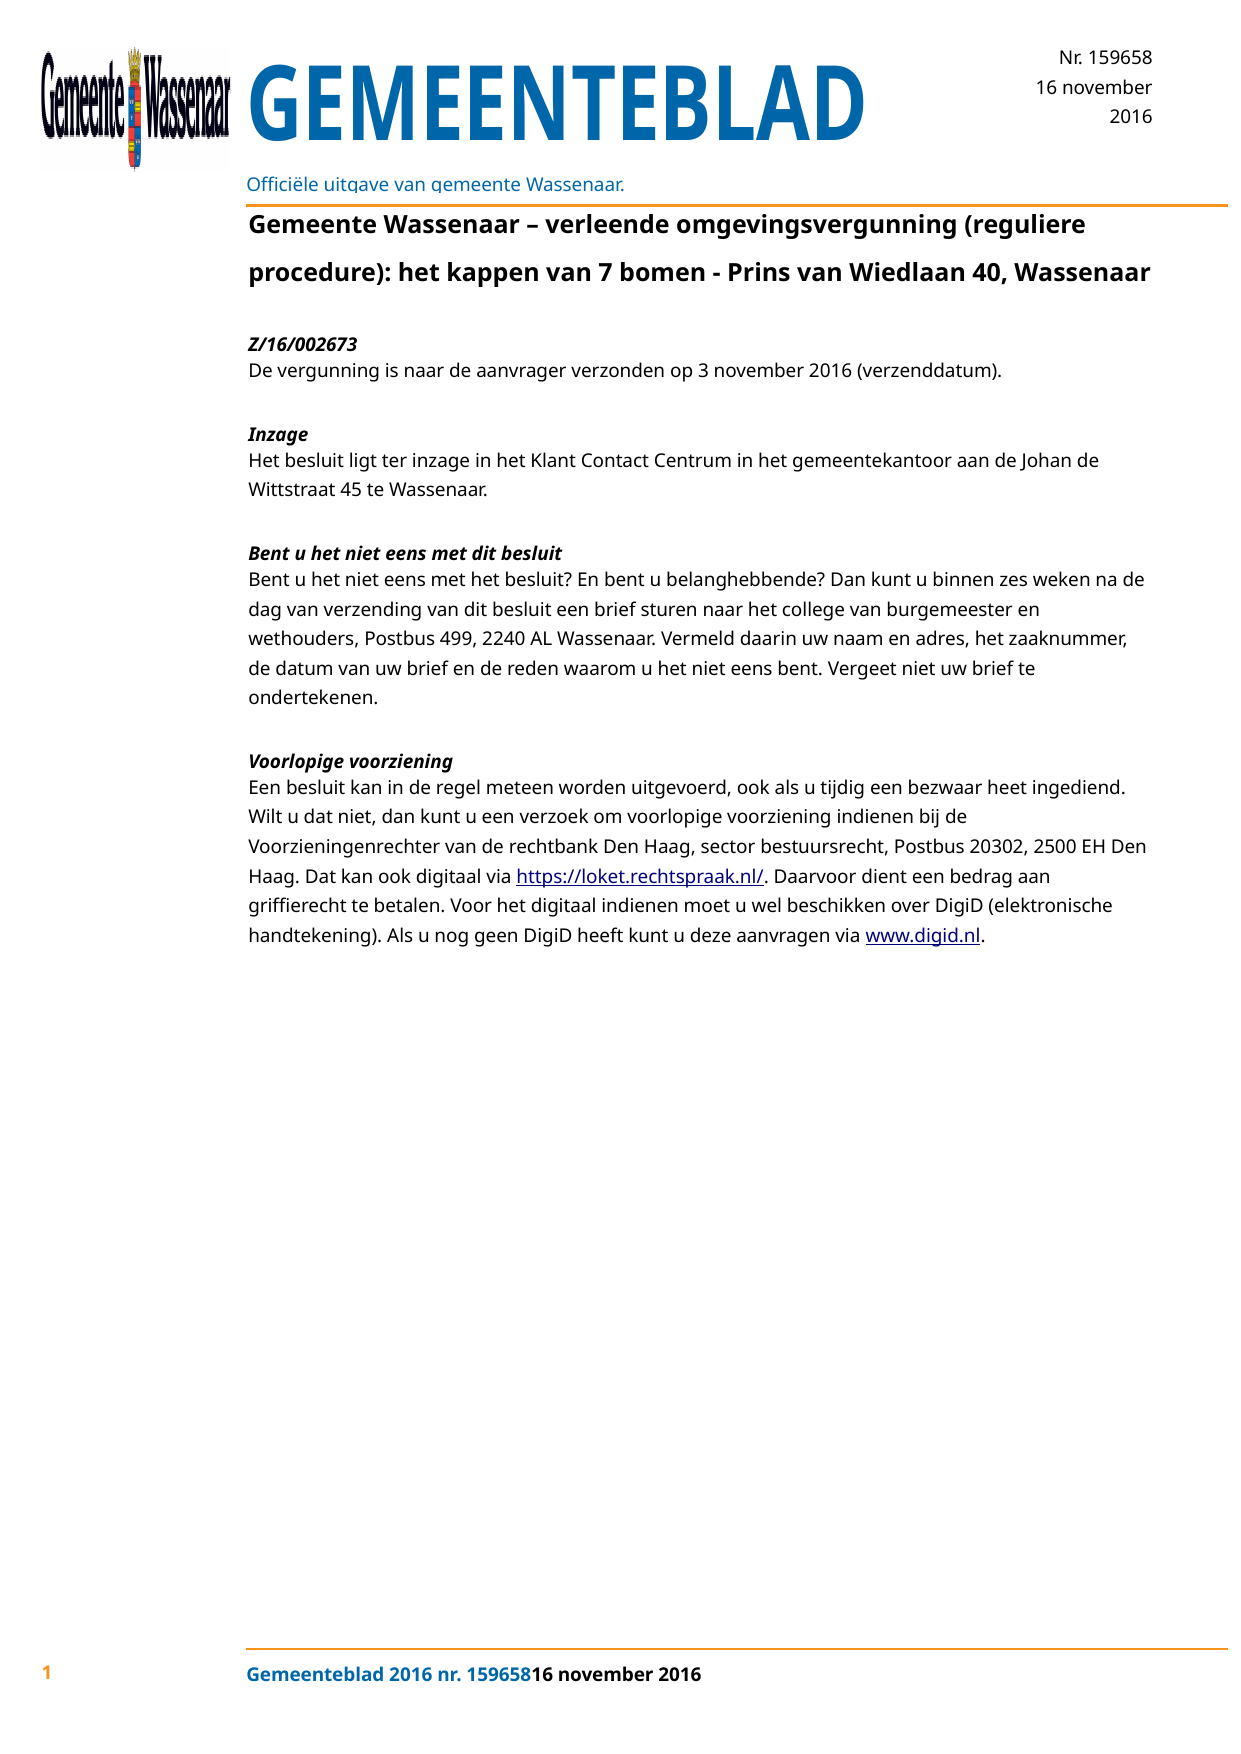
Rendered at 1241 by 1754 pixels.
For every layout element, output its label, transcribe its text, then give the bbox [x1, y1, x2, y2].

text Bent u het niet eens met dit besluit [248, 540, 1152, 566]
text Een besluit kan in de regel meteen worden uitgevoerd, ook als u tijdig een bezwaar heet ingediend. Wilt u dat niet, dan kunt u een verzoek om voorlopige voorziening indienen bij de Voorzieningenrechter van de rechtbank Den Haag, sector bestuursrecht, Postbus 20302, 2500 EH Den Haag. Dat kan ook digitaal via https://loket.rechtspraak.nl/. Daarvoor dient een bedrag aan griffierecht te betalen. Voor het digitaal indienen moet u wel beschikken over DigiD (elektronische handtekening). Als u nog geen DigiD heeft kunt u deze aanvragen via www.digid.nl. [248, 774, 1152, 948]
text Inzage [248, 421, 1152, 447]
text Z/16/002673 [248, 331, 1152, 357]
picture [41, 47, 231, 172]
text Het besluit ligt ter inzage in het Klant Contact Centrum in het gemeentekantoor aan de Johan de Wittstraat 45 te Wassenaar. [248, 447, 1152, 502]
text De vergunning is naar de aanvrager verzonden op 3 november 2016 (verzenddatum). [248, 357, 1152, 383]
text Voorlopige voorziening [248, 748, 1152, 774]
text Bent u het niet eens met het besluit? En bent u belanghebbende? Dan kunt u binnen zes weken na de dag van verzending van dit besluit een brief sturen naar het college van burgemeester en wethouders, Postbus 499, 2240 AL Wassenaar. Vermeld daarin uw naam en adres, het zaaknummer, de datum van uw brief en de reden waarom u het niet eens bent. Vergeet niet uw brief te ondertekenen. [248, 566, 1152, 710]
text Gemeente Wassenaar – verleende omgevingsvergunning (reguliere procedure): het kappen van 7 bomen - Prins van Wiedlaan 40, Wassenaar [248, 207, 1152, 288]
